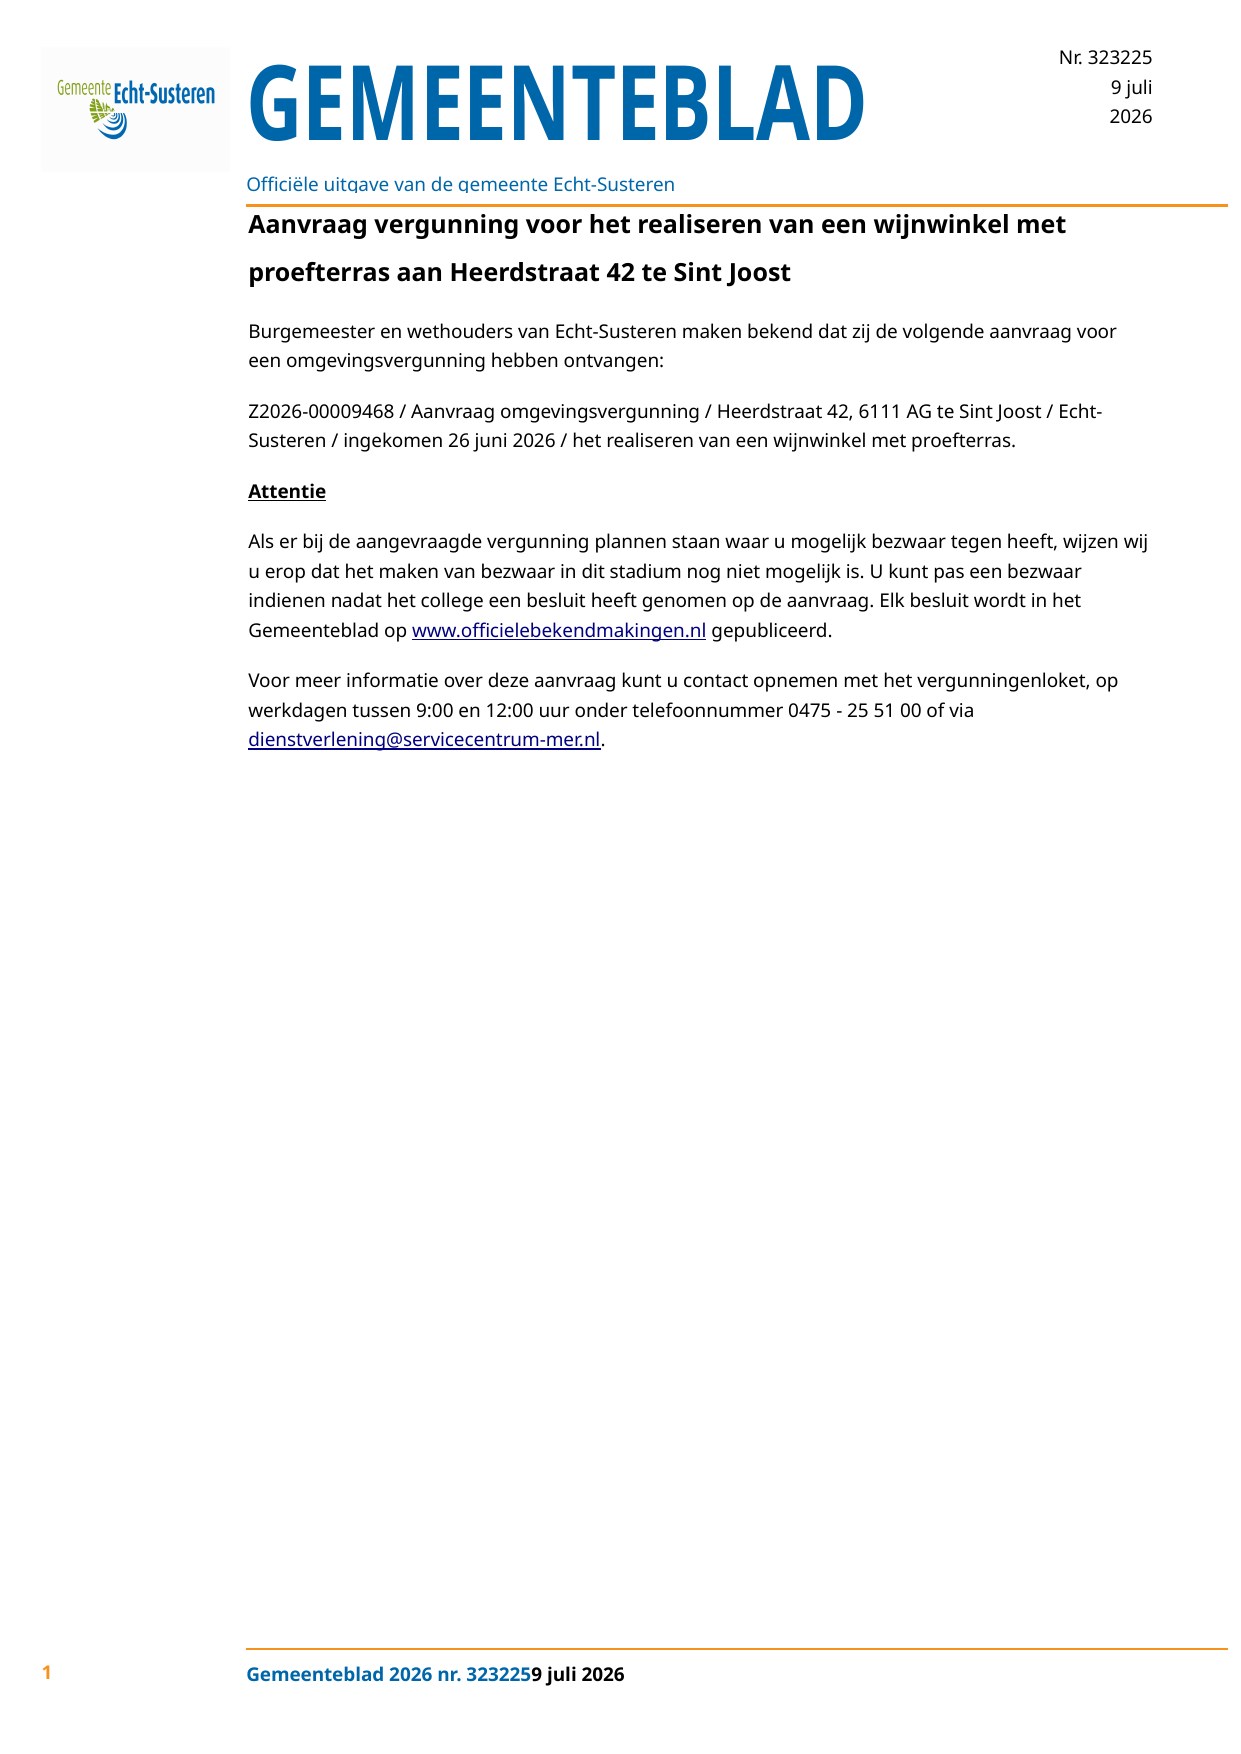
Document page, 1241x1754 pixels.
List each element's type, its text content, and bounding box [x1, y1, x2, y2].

text Als er bij de aangevraagde vergunning plannen staan waar u mogelijk bezwaar tegen heeft, wijzen wij u erop dat het maken van bezwaar in dit stadium nog niet mogelijk is. U kunt pas een bezwaar indienen nadat het college een besluit heeft genomen op de aanvraag. Elk besluit wordt in het Gemeenteblad op www.officielebekendmakingen.nl gepubliceerd. [248, 528, 1152, 643]
text Z2026-00009468 / Aanvraag omgevingsvergunning / Heerdstraat 42, 6111 AG te Sint Joost / Echt-Susteren / ingekomen 26 juni 2026 / het realiseren van een wijnwinkel met proefterras. [248, 398, 1152, 453]
text Attentie [248, 478, 1152, 504]
text Burgemeester en wethouders van Echt-Susteren maken bekend dat zij de volgende aanvraag voor een omgevingsvergunning hebben ontvangen: [248, 318, 1152, 373]
text Voor meer informatie over deze aanvraag kunt u contact opnemen met het vergunningenloket, op werkdagen tussen 9:00 en 12:00 uur onder telefoonnummer 0475 - 25 51 00 of via dienstverlening@servicecentrum-mer.nl. [248, 667, 1152, 752]
text Aanvraag vergunning voor het realiseren van een wijnwinkel met proefterras aan Heerdstraat 42 te Sint Joost [248, 207, 1152, 288]
picture [41, 47, 231, 172]
